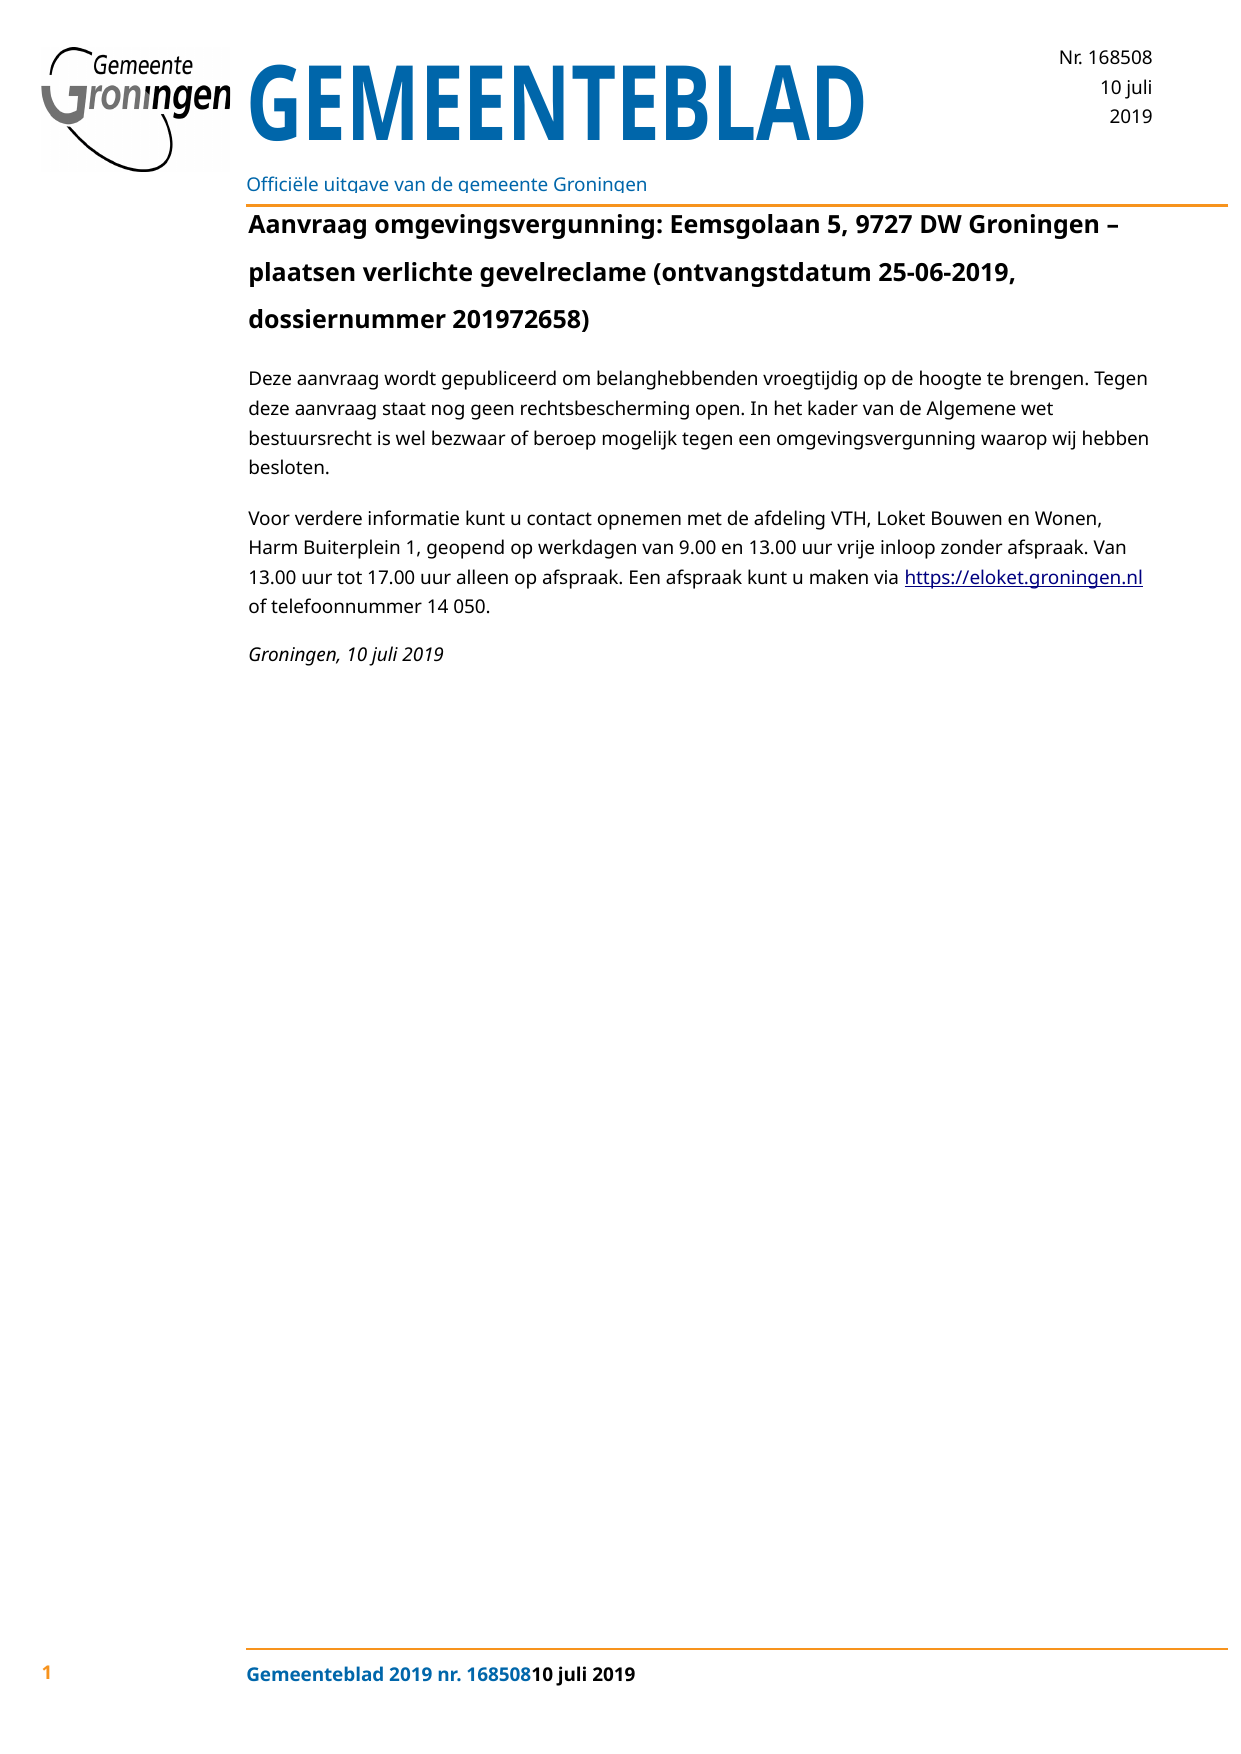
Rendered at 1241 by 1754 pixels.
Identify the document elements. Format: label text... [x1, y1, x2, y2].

text Aanvraag omgevingsvergunning: Eemsgolaan 5, 9727 DW Groningen – plaatsen verlichte gevelreclame (ontvangstdatum 25-06-2019, dossiernummer 201972658) [248, 207, 1152, 336]
picture [41, 47, 231, 172]
text Voor verdere informatie kunt u contact opnemen met de afdeling VTH, Loket Bouwen en Wonen, Harm Buiterplein 1, geopend op werkdagen van 9.00 en 13.00 uur vrije inloop zonder afspraak. Van 13.00 uur tot 17.00 uur alleen op afspraak. Een afspraak kunt u maken via https://eloket.groningen.nl of telefoonnummer 14 050. [248, 505, 1152, 619]
text Groningen, 10 juli 2019 [248, 641, 1152, 667]
text Deze aanvraag wordt gepubliceerd om belanghebbenden vroegtijdig op de hoogte te brengen. Tegen deze aanvraag staat nog geen rechtsbescherming open. In het kader van de Algemene wet bestuursrecht is wel bezwaar of beroep mogelijk tegen een omgevingsvergunning waarop wij hebben besloten. [248, 366, 1152, 480]
